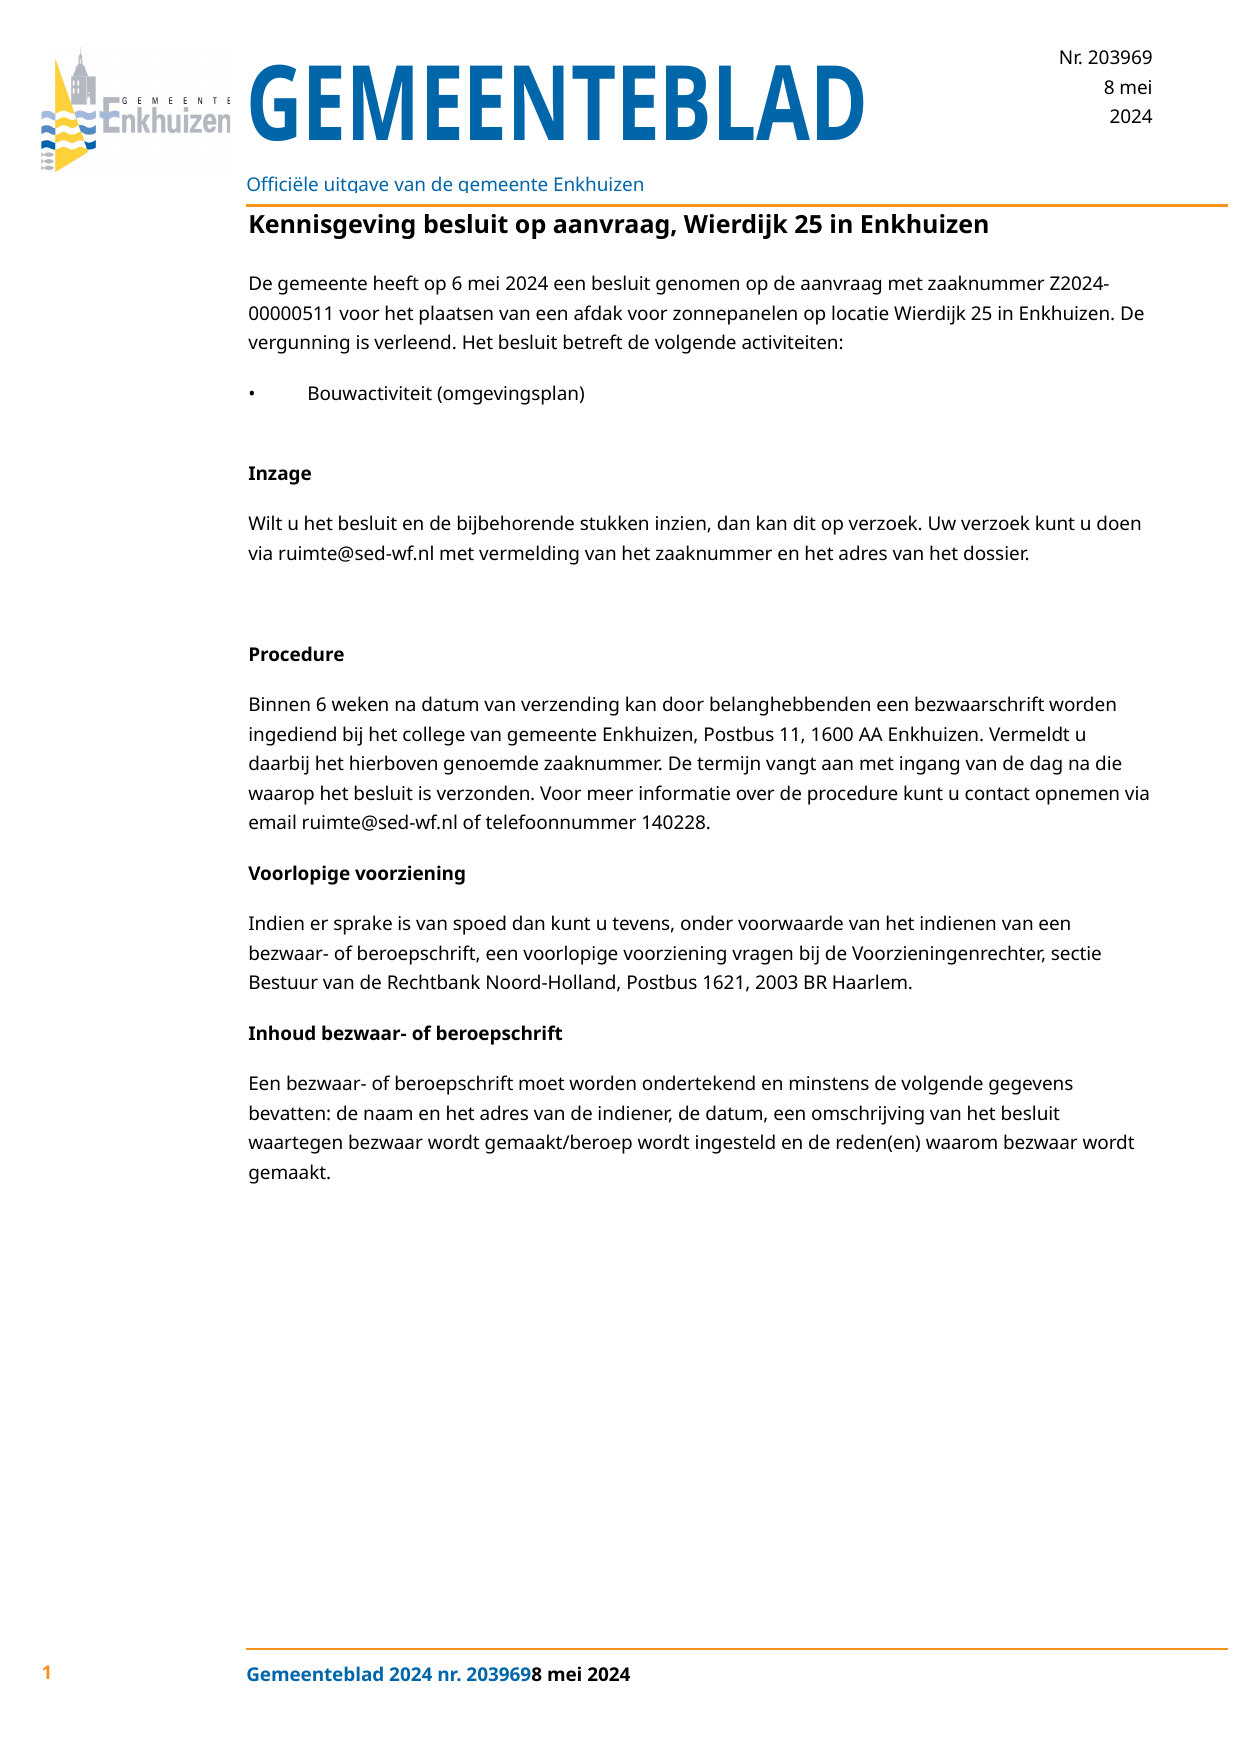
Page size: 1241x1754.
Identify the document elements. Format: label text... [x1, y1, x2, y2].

picture [41, 47, 231, 172]
text De gemeente heeft op 6 mei 2024 een besluit genomen op de aanvraag met zaaknummer Z2024-00000511 voor het plaatsen van een afdak voor zonnepanelen op locatie Wierdijk 25 in Enkhuizen. De vergunning is verleend. Het besluit betreft de volgende activiteiten: [248, 270, 1152, 355]
text Een bezwaar- of beroepschrift moet worden ondertekend en minstens de volgende gegevens bevatten: de naam en het adres van de indiener, de datum, een omschrijving van het besluit waartegen bezwaar wordt gemaakt/beroep wordt ingesteld en de reden(en) waarom bezwaar wordt gemaakt. [248, 1070, 1152, 1185]
text Inzage [248, 460, 1152, 486]
list Bouwactiviteit (omgevingsplan) [248, 380, 1152, 406]
text Procedure [248, 641, 1152, 666]
text Voorlopige voorziening [248, 860, 1152, 886]
text Binnen 6 weken na datum van verzending kan door belanghebbenden een bezwaarschrift worden ingediend bij het college van gemeente Enkhuizen, Postbus 11, 1600 AA Enkhuizen. Vermeldt u daarbij het hierboven genoemde zaaknummer. De termijn vangt aan met ingang van de dag na die waarop het besluit is verzonden. Voor meer informatie over de procedure kunt u contact opnemen via email ruimte@sed-wf.nl of telefoonnummer 140228. [248, 691, 1152, 835]
text Inhoud bezwaar- of beroepschrift [248, 1020, 1152, 1046]
text Kennisgeving besluit op aanvraag, Wierdijk 25 in Enkhuizen [248, 207, 1152, 241]
text Wilt u het besluit en de bijbehorende stukken inzien, dan kan dit op verzoek. Uw verzoek kunt u doen via ruimte@sed-wf.nl met vermelding van het zaaknummer en het adres van het dossier. [248, 510, 1152, 566]
text Indien er sprake is van spoed dan kunt u tevens, onder voorwaarde van het indienen van een bezwaar- of beroepschrift, een voorlopige voorziening vragen bij de Voorzieningenrechter, sectie Bestuur van de Rechtbank Noord-Holland, Postbus 1621, 2003 BR Haarlem. [248, 910, 1152, 995]
